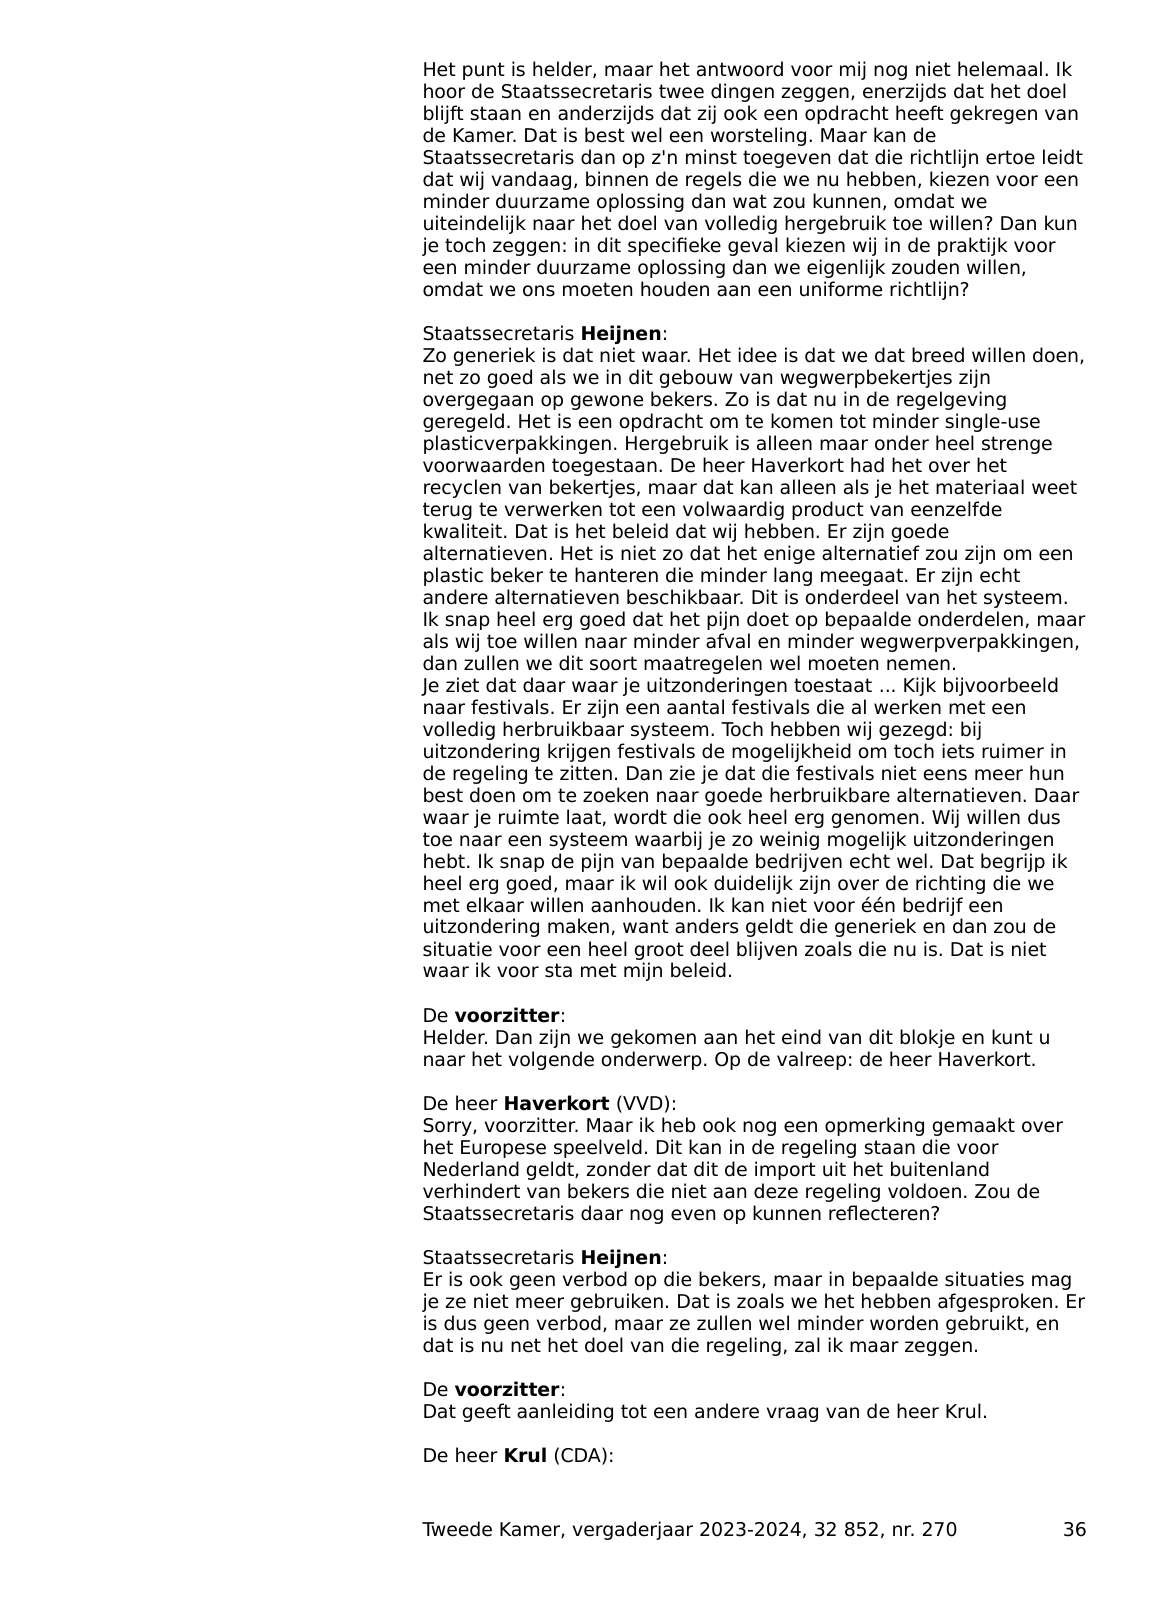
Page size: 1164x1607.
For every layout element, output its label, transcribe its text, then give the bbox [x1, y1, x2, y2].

text Dat geeft aanleiding tot een andere vraag van de heer Krul. [422, 1401, 1087, 1423]
text Er is ook geen verbod op die bekers, maar in bepaalde situaties mag je ze niet meer gebruiken. Dat is zoals we het hebben afgesproken. Er is dus geen verbod, maar ze zullen wel minder worden gebruikt, en dat is nu net het doel van die regeling, zal ik maar zeggen. [422, 1269, 1087, 1357]
text Je ziet dat daar waar je uitzonderingen toestaat ... Kijk bijvoorbeeld naar festivals. Er zijn een aantal festivals die al werken met een volledig herbruikbaar systeem. Toch hebben wij gezegd: bij uitzondering krijgen festivals de mogelijkheid om toch iets ruimer in de regeling te zitten. Dan zie je dat die festivals niet eens meer hun best doen om te zoeken naar goede herbruikbare alternatieven. Daar waar je ruimte laat, wordt die ook heel erg genomen. Wij willen dus toe naar een systeem waarbij je zo weinig mogelijk uitzonderingen hebt. Ik snap de pijn van bepaalde bedrijven echt wel. Dat begrijp ik heel erg goed, maar ik wil ook duidelijk zijn over de richting die we met elkaar willen aanhouden. Ik kan niet voor één bedrijf een uitzondering maken, want anders geldt die generiek en dan zou de situatie voor een heel groot deel blijven zoals die nu is. Dat is niet waar ik voor sta met mijn beleid. [422, 675, 1087, 982]
text Het punt is helder, maar het antwoord voor mij nog niet helemaal. Ik hoor de Staatssecretaris twee dingen zeggen, enerzijds dat het doel blijft staan en anderzijds dat zij ook een opdracht heeft gekregen van de Kamer. Dat is best wel een worsteling. Maar kan de Staatssecretaris dan op z'n minst toegeven dat die richtlijn ertoe leidt dat wij vandaag, binnen de regels die we nu hebben, kiezen voor een minder duurzame oplossing dan wat zou kunnen, omdat we uiteindelijk naar het doel van volledig hergebruik toe willen? Dan kun je toch zeggen: in dit specifieke geval kiezen wij in de praktijk voor een minder duurzame oplossing dan we eigenlijk zouden willen, omdat we ons moeten houden aan een uniforme richtlijn? [422, 59, 1087, 301]
text De heer Haverkort (VVD): [422, 1093, 1087, 1115]
text De heer Krul (CDA): [422, 1445, 1087, 1467]
text Helder. Dan zijn we gekomen aan het eind van dit blokje en kunt u naar het volgende onderwerp. Op de valreep: de heer Haverkort. [422, 1027, 1087, 1071]
text De voorzitter: [422, 1379, 1087, 1401]
text Sorry, voorzitter. Maar ik heb ook nog een opmerking gemaakt over het Europese speelveld. Dit kan in de regeling staan die voor Nederland geldt, zonder dat dit de import uit het buitenland verhindert van bekers die niet aan deze regeling voldoen. Zou de Staatssecretaris daar nog even op kunnen reflecteren? [422, 1115, 1087, 1224]
text De voorzitter: [422, 1004, 1087, 1027]
text Staatssecretaris Heijnen: [422, 323, 1087, 345]
text Staatssecretaris Heijnen: [422, 1247, 1087, 1269]
text Zo generiek is dat niet waar. Het idee is dat we dat breed willen doen, net zo goed als we in dit gebouw van wegwerpbekertjes zijn overgegaan op gewone bekers. Zo is dat nu in de regelgeving geregeld. Het is een opdracht om te komen tot minder single-use plasticverpakkingen. Hergebruik is alleen maar onder heel strenge voorwaarden toegestaan. De heer Haverkort had het over het recyclen van bekertjes, maar dat kan alleen als je het materiaal weet terug te verwerken tot een volwaardig product van eenzelfde kwaliteit. Dat is het beleid dat wij hebben. Er zijn goede alternatieven. Het is niet zo dat het enige alternatief zou zijn om een plastic beker te hanteren die minder lang meegaat. Er zijn echt andere alternatieven beschikbaar. Dit is onderdeel van het systeem. Ik snap heel erg goed dat het pijn doet op bepaalde onderdelen, maar als wij toe willen naar minder afval en minder wegwerpverpakkingen, dan zullen we dit soort maatregelen wel moeten nemen. [422, 345, 1087, 675]
